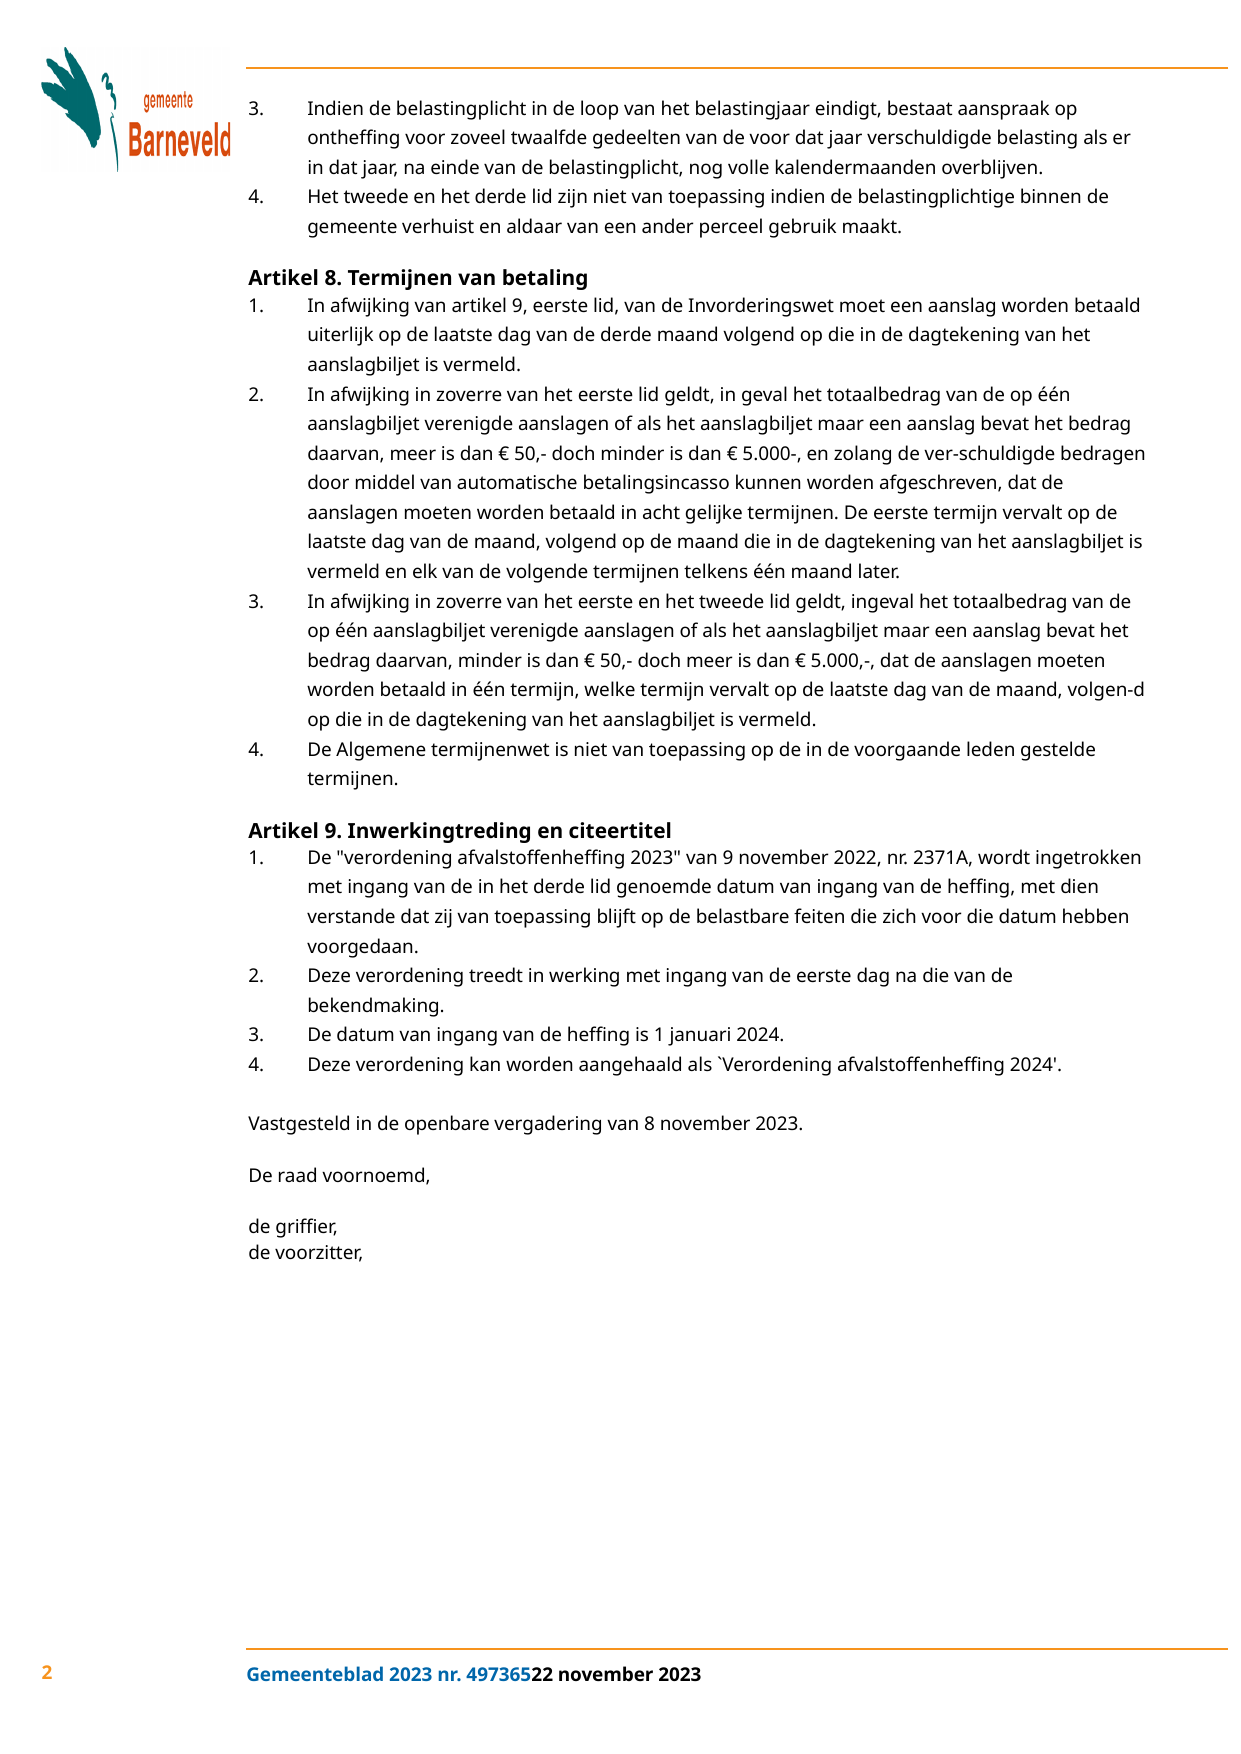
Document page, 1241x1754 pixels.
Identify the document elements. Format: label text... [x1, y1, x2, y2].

text de voorzitter, [248, 1239, 1152, 1265]
list De Algemene termijnenwet is niet van toepassing op de in de voorgaande leden gestelde termijnen. [248, 736, 1152, 791]
list Indien de belastingplicht in de loop van het belastingjaar eindigt, bestaat aanspraak op ontheffing voor zoveel twaalfde gedeelten van de voor dat jaar verschuldigde belasting als er in dat jaar, na einde van de belastingplicht, nog volle kalendermaanden overblijven. [248, 95, 1152, 180]
list In afwijking van artikel 9, eerste lid, van de Invorderingswet moet een aanslag worden betaald uiterlijk op de laatste dag van de derde maand volgend op die in de dagtekening van het aanslagbiljet is vermeld. [248, 292, 1152, 377]
list Deze verordening treedt in werking met ingang van de eerste dag na die van de bekendmaking. [248, 962, 1152, 1018]
list In afwijking in zoverre van het eerste en het tweede lid geldt, ingeval het totaalbedrag van de op één aanslagbiljet verenigde aanslagen of als het aanslagbiljet maar een aanslag bevat het bedrag daarvan, minder is dan € 50,- doch meer is dan € 5.000,-, dat de aanslagen moeten worden betaald in één termijn, welke termijn vervalt op de laatste dag van de maand, volgen-d op die in de dagtekening van het aanslagbiljet is vermeld. [248, 588, 1152, 732]
list De "verordening afvalstoffenheffing 2023" van 9 november 2022, nr. 2371A, wordt ingetrokken met ingang van de in het derde lid genoemde datum van ingang van de heffing, met dien verstande dat zij van toepassing blijft op de belastbare feiten die zich voor die datum hebben voorgedaan. [248, 844, 1152, 959]
text De raad voornoemd, [248, 1162, 1152, 1188]
text Artikel 9. Inwerkingtreding en citeertitel [248, 816, 1152, 844]
list De datum van ingang van de heffing is 1 januari 2024. [248, 1022, 1152, 1047]
text Artikel 8. Termijnen van betaling [248, 263, 1152, 292]
list In afwijking in zoverre van het eerste lid geldt, in geval het totaalbedrag van de op één aanslagbiljet verenigde aanslagen of als het aanslagbiljet maar een aanslag bevat het bedrag daarvan, meer is dan € 50,- doch minder is dan € 5.000-, en zolang de ver-schuldigde bedragen door middel van automatische betalingsincasso kunnen worden afgeschreven, dat de aanslagen moeten worden betaald in acht gelijke termijnen. De eerste termijn vervalt op de laatste dag van de maand, volgend op de maand die in de dagtekening van het aanslagbiljet is vermeld en elk van de volgende termijnen telkens één maand later. [248, 381, 1152, 584]
text de griffier, [248, 1213, 1152, 1239]
text Vastgesteld in de openbare vergadering van 8 november 2023. [248, 1110, 1152, 1136]
list Het tweede en het derde lid zijn niet van toepassing indien de belastingplichtige binnen de gemeente verhuist en aldaar van een ander perceel gebruik maakt. [248, 183, 1152, 239]
list Deze verordening kan worden aangehaald als `Verordening afvalstoffenheffing 2024'. [248, 1051, 1152, 1077]
picture [41, 47, 231, 172]
